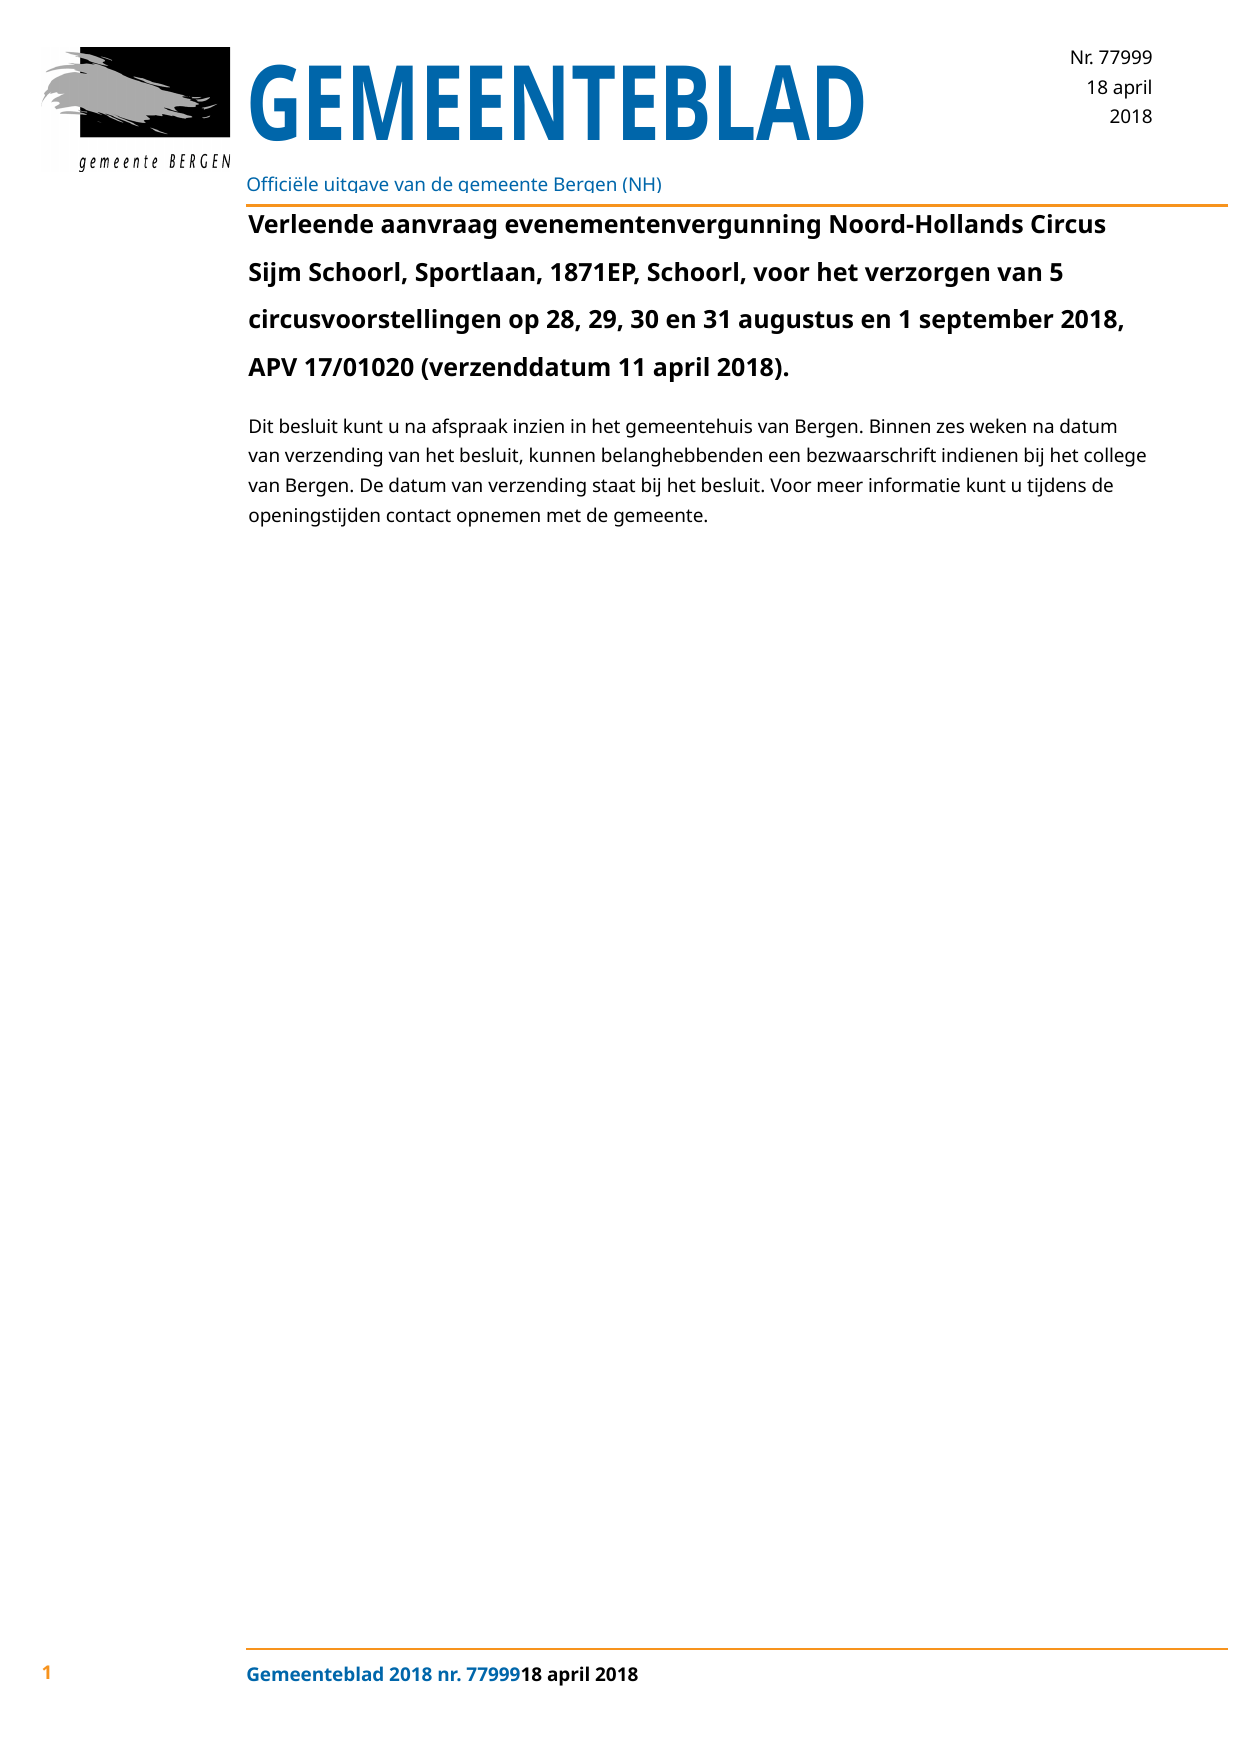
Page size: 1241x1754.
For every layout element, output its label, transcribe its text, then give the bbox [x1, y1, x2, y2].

picture [41, 47, 231, 172]
text Dit besluit kunt u na afspraak inzien in het gemeentehuis van Bergen. Binnen zes weken na datum van verzending van het besluit, kunnen belanghebbenden een bezwaarschrift indienen bij het college van Bergen. De datum van verzending staat bij het besluit. Voor meer informatie kunt u tijdens de openingstijden contact opnemen met de gemeente. [248, 413, 1152, 528]
text Verleende aanvraag evenementenvergunning Noord-Hollands Circus Sijm Schoorl, Sportlaan, 1871EP, Schoorl, voor het verzorgen van 5 circusvoorstellingen op 28, 29, 30 en 31 augustus en 1 september 2018, APV 17/01020 (verzenddatum 11 april 2018). [248, 207, 1152, 384]
